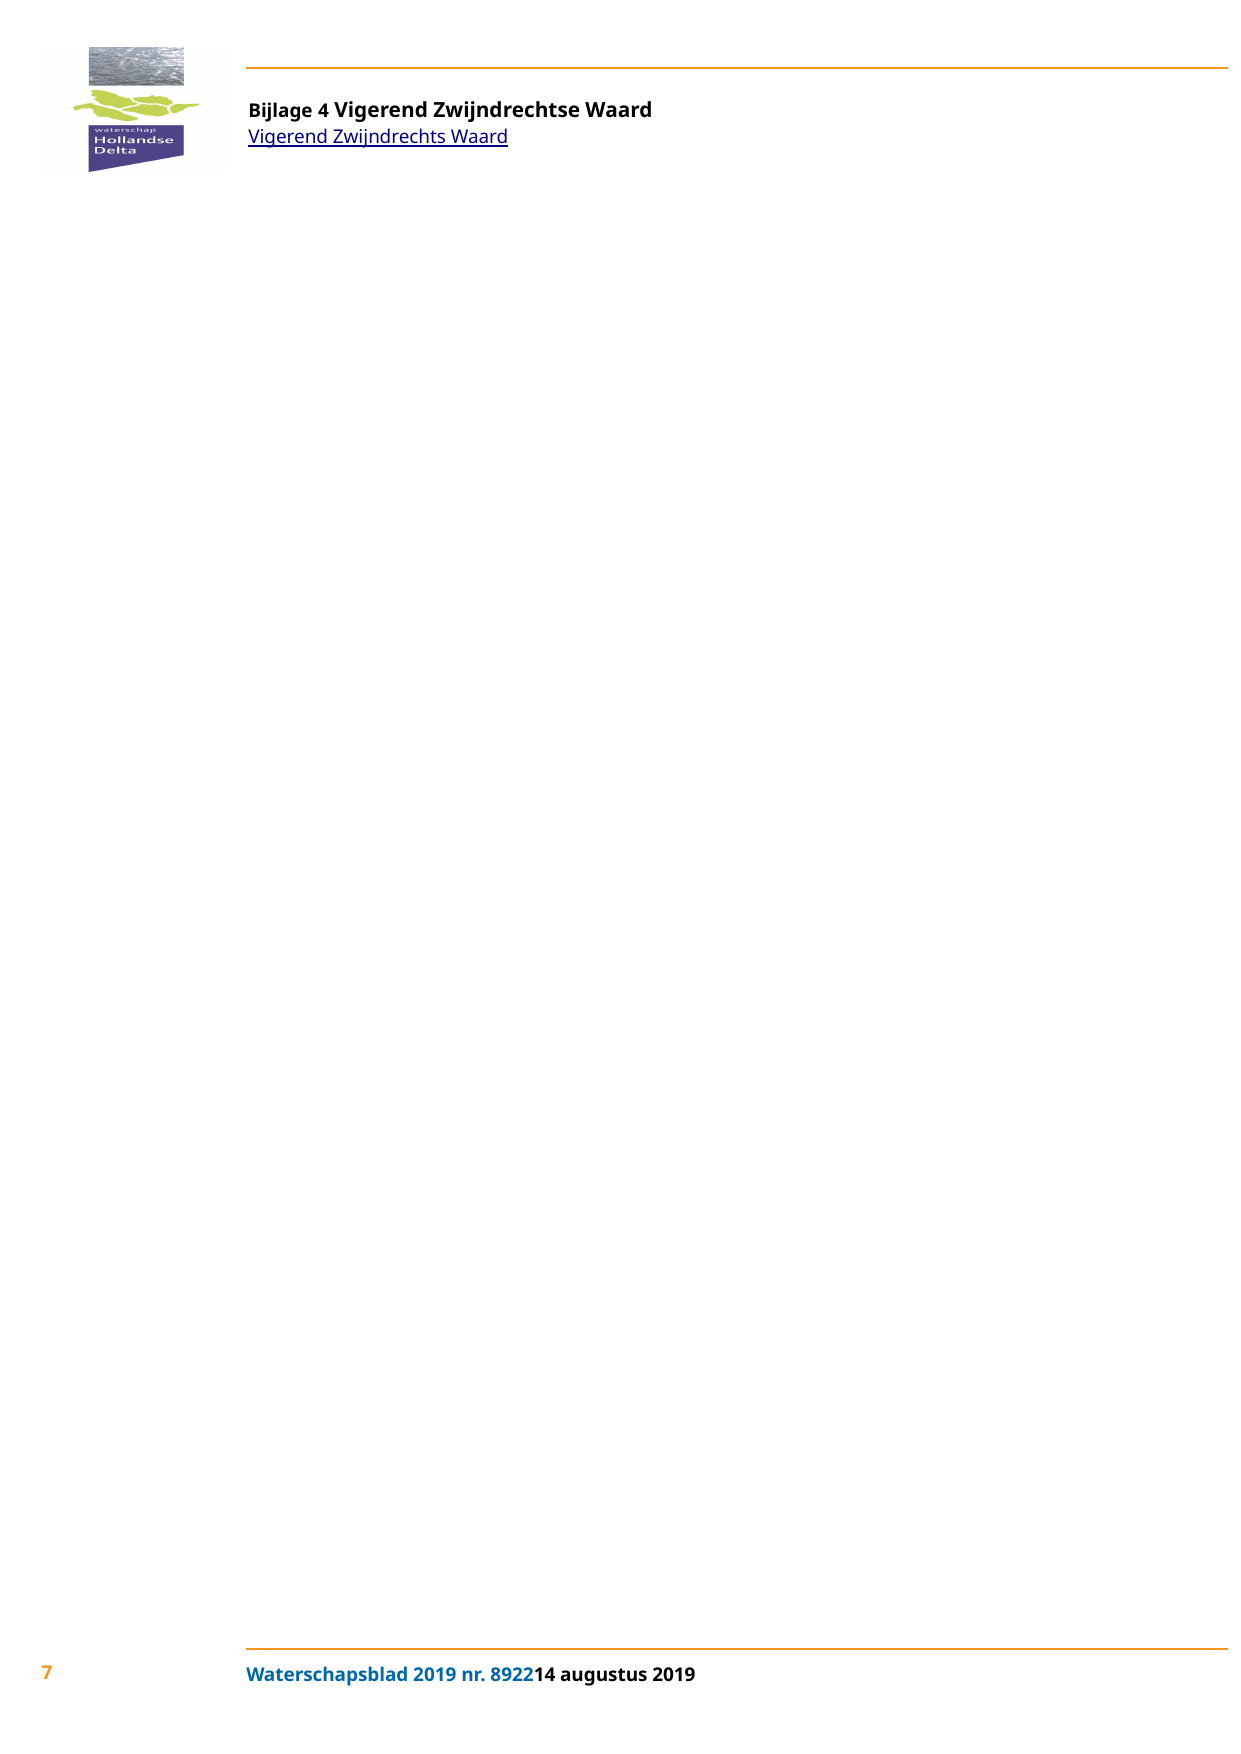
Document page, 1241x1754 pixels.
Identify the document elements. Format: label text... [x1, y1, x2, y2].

text Vigerend Zwijndrechts Waard [248, 123, 1152, 149]
text Bijlage 4 Vigerend Zwijndrechtse Waard [248, 95, 1152, 123]
picture [41, 47, 231, 172]
